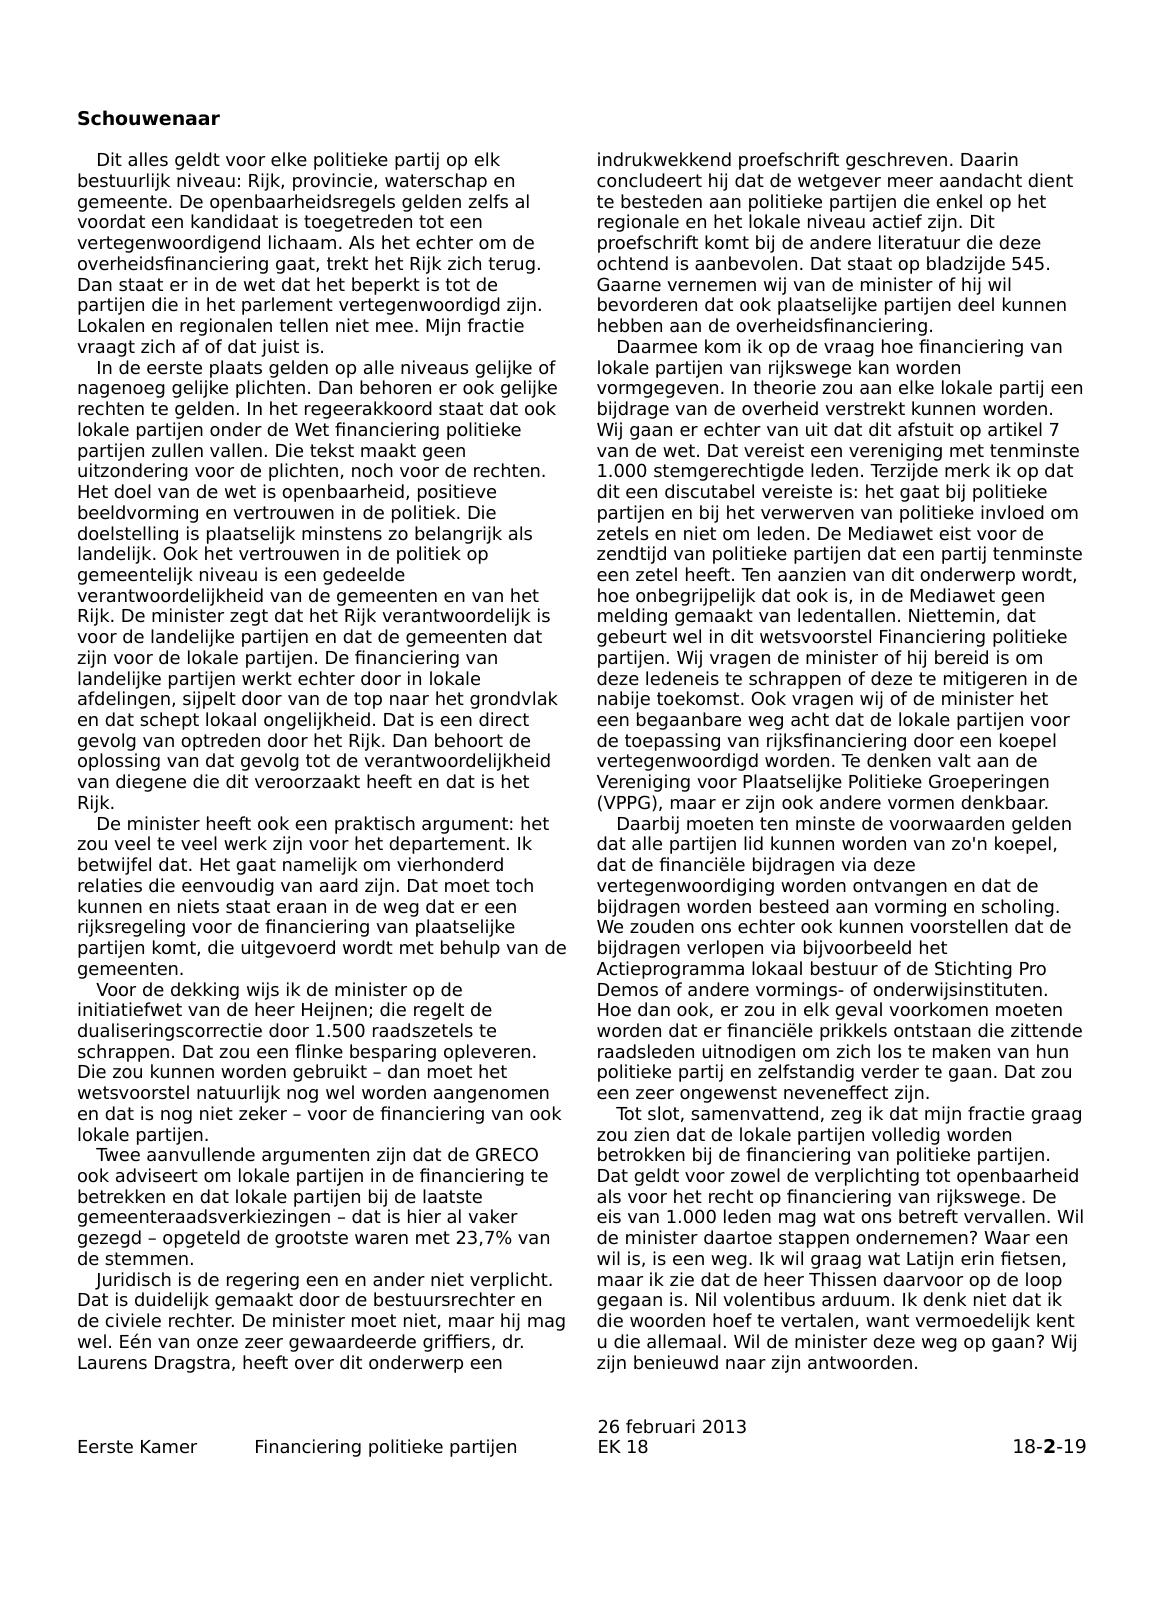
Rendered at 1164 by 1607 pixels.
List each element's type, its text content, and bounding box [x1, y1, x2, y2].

text Dit alles geldt voor elke politieke partij op elk bestuurlijk niveau: Rijk, provincie, waterschap en gemeente. De openbaarheidsregels gelden zelfs al voordat een kandidaat is toegetreden tot een vertegenwoordigend lichaam. Als het echter om de overheidsfinanciering gaat, trekt het Rijk zich terug. Dan staat er in de wet dat het beperkt is tot de partijen die in het parlement vertegenwoordigd zijn. Lokalen en regionalen tellen niet mee. Mijn fractie vraagt zich af of dat juist is. [77, 150, 567, 357]
text Daarbij moeten ten minste de voorwaarden gelden dat alle partijen lid kunnen worden van zo'n koepel, dat de financiële bijdragen via deze vertegenwoordiging worden ontvangen en dat de bijdragen worden besteed aan vorming en scholing. We zouden ons echter ook kunnen voorstellen dat de bijdragen verlopen via bijvoorbeeld het Actieprogramma lokaal bestuur of de Stichting Pro Demos of andere vormings- of onderwijsinstituten. Hoe dan ook, er zou in elk geval voorkomen moeten worden dat er financiële prikkels ontstaan die zittende raadsleden uitnodigen om zich los te maken van hun politieke partij en zelfstandig verder te gaan. Dat zou een zeer ongewenst neveneffect zijn. [596, 813, 1087, 1104]
text In de eerste plaats gelden op alle niveaus gelijke of nagenoeg gelijke plichten. Dan behoren er ook gelijke rechten te gelden. In het regeerakkoord staat dat ook lokale partijen onder de Wet financiering politieke partijen zullen vallen. Die tekst maakt geen uitzondering voor de plichten, noch voor de rechten. Het doel van de wet is openbaarheid, positieve beeldvorming en vertrouwen in de politiek. Die doelstelling is plaatselijk minstens zo belangrijk als landelijk. Ook het vertrouwen in de politiek op gemeentelijk niveau is een gedeelde verantwoordelijkheid van de gemeenten en van het Rijk. De minister zegt dat het Rijk verantwoordelijk is voor de landelijke partijen en dat de gemeenten dat zijn voor de lokale partijen. De financiering van landelijke partijen werkt echter door in lokale afdelingen, sijpelt door van de top naar het grondvlak en dat schept lokaal ongelijkheid. Dat is een direct gevolg van optreden door het Rijk. Dan behoort de oplossing van dat gevolg tot de verantwoordelijkheid van diegene die dit veroorzaakt heeft en dat is het Rijk. [77, 357, 567, 813]
text Daarmee kom ik op de vraag hoe financiering van lokale partijen van rijkswege kan worden vormgegeven. In theorie zou aan elke lokale partij een bijdrage van de overheid verstrekt kunnen worden. Wij gaan er echter van uit dat dit afstuit op artikel 7 van de wet. Dat vereist een vereniging met tenminste 1.000 stemgerechtigde leden. Terzijde merk ik op dat dit een discutabel vereiste is: het gaat bij politieke partijen en bij het verwerven van politieke invloed om zetels en niet om leden. De Mediawet eist voor de zendtijd van politieke partijen dat een partij tenminste een zetel heeft. Ten aanzien van dit onderwerp wordt, hoe onbegrijpelijk dat ook is, in de Mediawet geen melding gemaakt van ledentallen. Niettemin, dat gebeurt wel in dit wetsvoorstel Financiering politieke partijen. Wij vragen de minister of hij bereid is om deze ledeneis te schrappen of deze te mitigeren in de nabije toekomst. Ook vragen wij of de minister het een begaanbare weg acht dat de lokale partijen voor de toepassing van rijksfinanciering door een koepel vertegenwoordigd worden. Te denken valt aan de Vereniging voor Plaatselijke Politieke Groeperingen (VPPG), maar er zijn ook andere vormen denkbaar. [596, 337, 1087, 813]
text De minister heeft ook een praktisch argument: het zou veel te veel werk zijn voor het departement. Ik betwijfel dat. Het gaat namelijk om vierhonderd relaties die eenvoudig van aard zijn. Dat moet toch kunnen en niets staat eraan in de weg dat er een rijksregeling voor de financiering van plaatselijke partijen komt, die uitgevoerd wordt met behulp van de gemeenten. [77, 813, 567, 979]
text Tot slot, samenvattend, zeg ik dat mijn fractie graag zou zien dat de lokale partijen volledig worden betrokken bij de financiering van politieke partijen. Dat geldt voor zowel de verplichting tot openbaarheid als voor het recht op financiering van rijkswege. De eis van 1.000 leden mag wat ons betreft vervallen. Wil de minister daartoe stappen ondernemen? Waar een wil is, is een weg. Ik wil graag wat Latijn erin fietsen, maar ik zie dat de heer Thissen daarvoor op de loop gegaan is. Nil volentibus arduum. Ik denk niet dat ik die woorden hoef te vertalen, want vermoedelijk kent u die allemaal. Wil de minister deze weg op gaan? Wij zijn benieuwd naar zijn antwoorden. [596, 1104, 1087, 1373]
text indrukwekkend proefschrift geschreven. Daarin concludeert hij dat de wetgever meer aandacht dient te besteden aan politieke partijen die enkel op het regionale en het lokale niveau actief zijn. Dit proefschrift komt bij de andere literatuur die deze ochtend is aanbevolen. Dat staat op bladzijde 545. Gaarne vernemen wij van de minister of hij wil bevorderen dat ook plaatselijke partijen deel kunnen hebben aan de overheidsfinanciering. [596, 150, 1087, 337]
text Twee aanvullende argumenten zijn dat de GRECO ook adviseert om lokale partijen in de financiering te betrekken en dat lokale partijen bij de laatste gemeenteraadsverkiezingen – dat is hier al vaker gezegd – opgeteld de grootste waren met 23,7% van de stemmen. [77, 1145, 567, 1269]
text Juridisch is de regering een en ander niet verplicht. Dat is duidelijk gemaakt door de bestuursrechter en de civiele rechter. De minister moet niet, maar hij mag wel. Eén van onze zeer gewaardeerde griffiers, dr. Laurens Dragstra, heeft over dit onderwerp een [77, 1269, 567, 1373]
text Voor de dekking wijs ik de minister op de initiatiefwet van de heer Heijnen; die regelt de dualiseringscorrectie door 1.500 raadszetels te schrappen. Dat zou een flinke besparing opleveren. Die zou kunnen worden gebruikt – dan moet het wetsvoorstel natuurlijk nog wel worden aangenomen en dat is nog niet zeker – voor de financiering van ook lokale partijen. [77, 979, 567, 1145]
